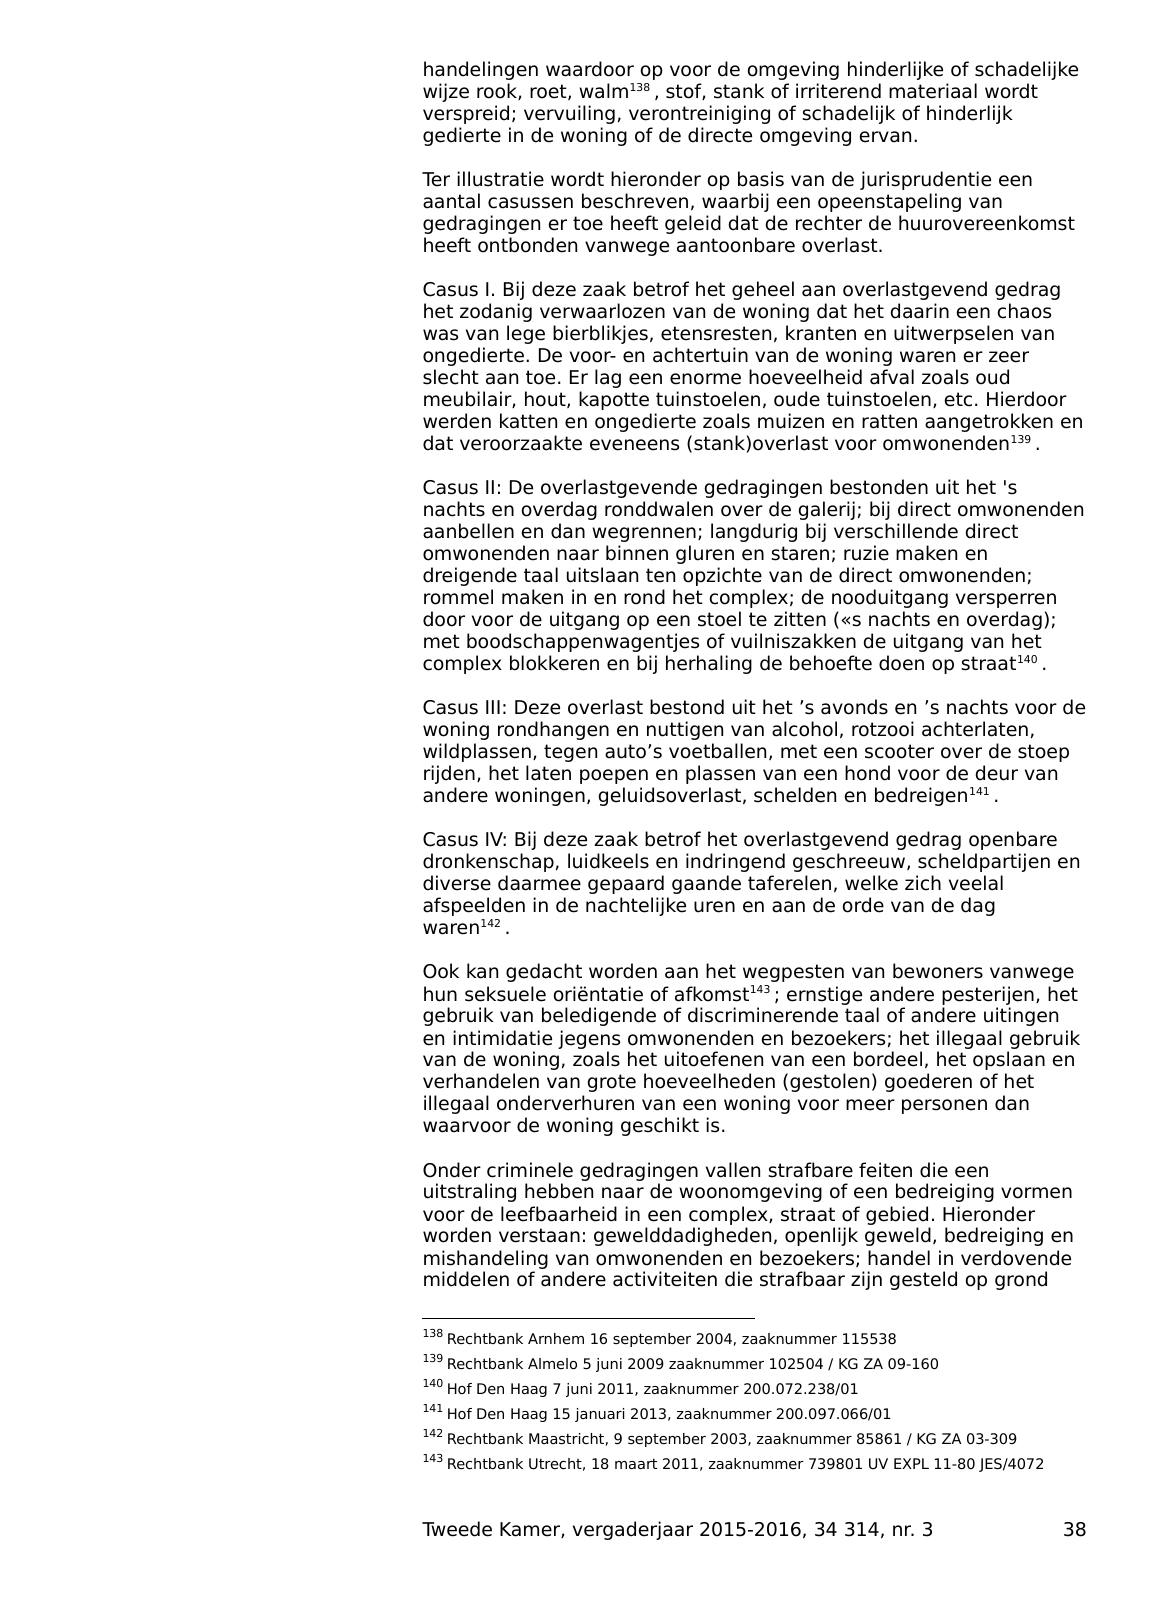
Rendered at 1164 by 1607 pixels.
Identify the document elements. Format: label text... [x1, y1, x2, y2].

text Casus II: De overlastgevende gedragingen bestonden uit het 's nachts en overdag ronddwalen over de galerij; bij direct omwonenden aanbellen en dan wegrennen; langdurig bij verschillende direct omwonenden naar binnen gluren en staren; ruzie maken en dreigende taal uitslaan ten opzichte van de direct omwonenden; rommel maken in en rond het complex; de nooduitgang versperren door voor de uitgang op een stoel te zitten («s nachts en overdag); met boodschappenwagentjes of vuilniszakken de uitgang van het complex blokkeren en bij herhaling de behoefte doen op straat. [422, 477, 1087, 675]
text Rechtbank Arnhem 16 september 2004, zaaknummer 115538 [422, 1327, 1087, 1349]
text Ook kan gedacht worden aan het wegpesten van bewoners vanwege hun seksuele oriëntatie of afkomst; ernstige andere pesterijen, het gebruik van beledigende of discriminerende taal of andere uitingen en intimidatie jegens omwonenden en bezoekers; het illegaal gebruik van de woning, zoals het uitoefenen van een bordeel, het opslaan en verhandelen van grote hoeveelheden (gestolen) goederen of het illegaal onderverhuren van een woning voor meer personen dan waarvoor de woning geschikt is. [422, 961, 1087, 1137]
text Rechtbank Maastricht, 9 september 2003, zaaknummer 85861 / KG ZA 03-309 [422, 1427, 1087, 1449]
text Hof Den Haag 15 januari 2013, zaaknummer 200.097.066/01 [422, 1402, 1087, 1424]
text handelingen waardoor op voor de omgeving hinderlijke of schadelijke wijze rook, roet, walm, stof, stank of irriterend materiaal wordt verspreid; vervuiling, verontreiniging of schadelijk of hinderlijk gedierte in de woning of de directe omgeving ervan. [422, 59, 1087, 147]
text Casus III: Deze overlast bestond uit het ’s avonds en ’s nachts voor de woning rondhangen en nuttigen van alcohol, rotzooi achterlaten, wildplassen, tegen auto’s voetballen, met een scooter over de stoep rijden, het laten poepen en plassen van een hond voor de deur van andere woningen, geluidsoverlast, schelden en bedreigen. [422, 697, 1087, 807]
text Rechtbank Almelo 5 juni 2009 zaaknummer 102504 / KG ZA 09-160 [422, 1352, 1087, 1374]
text Ter illustratie wordt hieronder op basis van de jurisprudentie een aantal casussen beschreven, waarbij een opeenstapeling van gedragingen er toe heeft geleid dat de rechter de huurovereenkomst heeft ontbonden vanwege aantoonbare overlast. [422, 169, 1087, 257]
text Hof Den Haag 7 juni 2011, zaaknummer 200.072.238/01 [422, 1377, 1087, 1399]
text Casus I. Bij deze zaak betrof het geheel aan overlastgevend gedrag het zodanig verwaarlozen van de woning dat het daarin een chaos was van lege bierblikjes, etensresten, kranten en uitwerpselen van ongedierte. De voor- en achtertuin van de woning waren er zeer slecht aan toe. Er lag een enorme hoeveelheid afval zoals oud meubilair, hout, kapotte tuinstoelen, oude tuinstoelen, etc. Hierdoor werden katten en ongedierte zoals muizen en ratten aangetrokken en dat veroorzaakte eveneens (stank)overlast voor omwonenden. [422, 279, 1087, 455]
text Casus IV: Bij deze zaak betrof het overlastgevend gedrag openbare dronkenschap, luidkeels en indringend geschreeuw, scheldpartijen en diverse daarmee gepaard gaande taferelen, welke zich veelal afspeelden in de nachtelijke uren en aan de orde van de dag waren. [422, 829, 1087, 939]
text Rechtbank Utrecht, 18 maart 2011, zaaknummer 739801 UV EXPL 11-80 JES/4072 [422, 1452, 1087, 1474]
text Onder criminele gedragingen vallen strafbare feiten die een uitstraling hebben naar de woonomgeving of een bedreiging vormen voor de leefbaarheid in een complex, straat of gebied. Hieronder worden verstaan: gewelddadigheden, openlijk geweld, bedreiging en mishandeling van omwonenden en bezoekers; handel in verdovende middelen of andere activiteiten die strafbaar zijn gesteld op grond [422, 1159, 1087, 1291]
